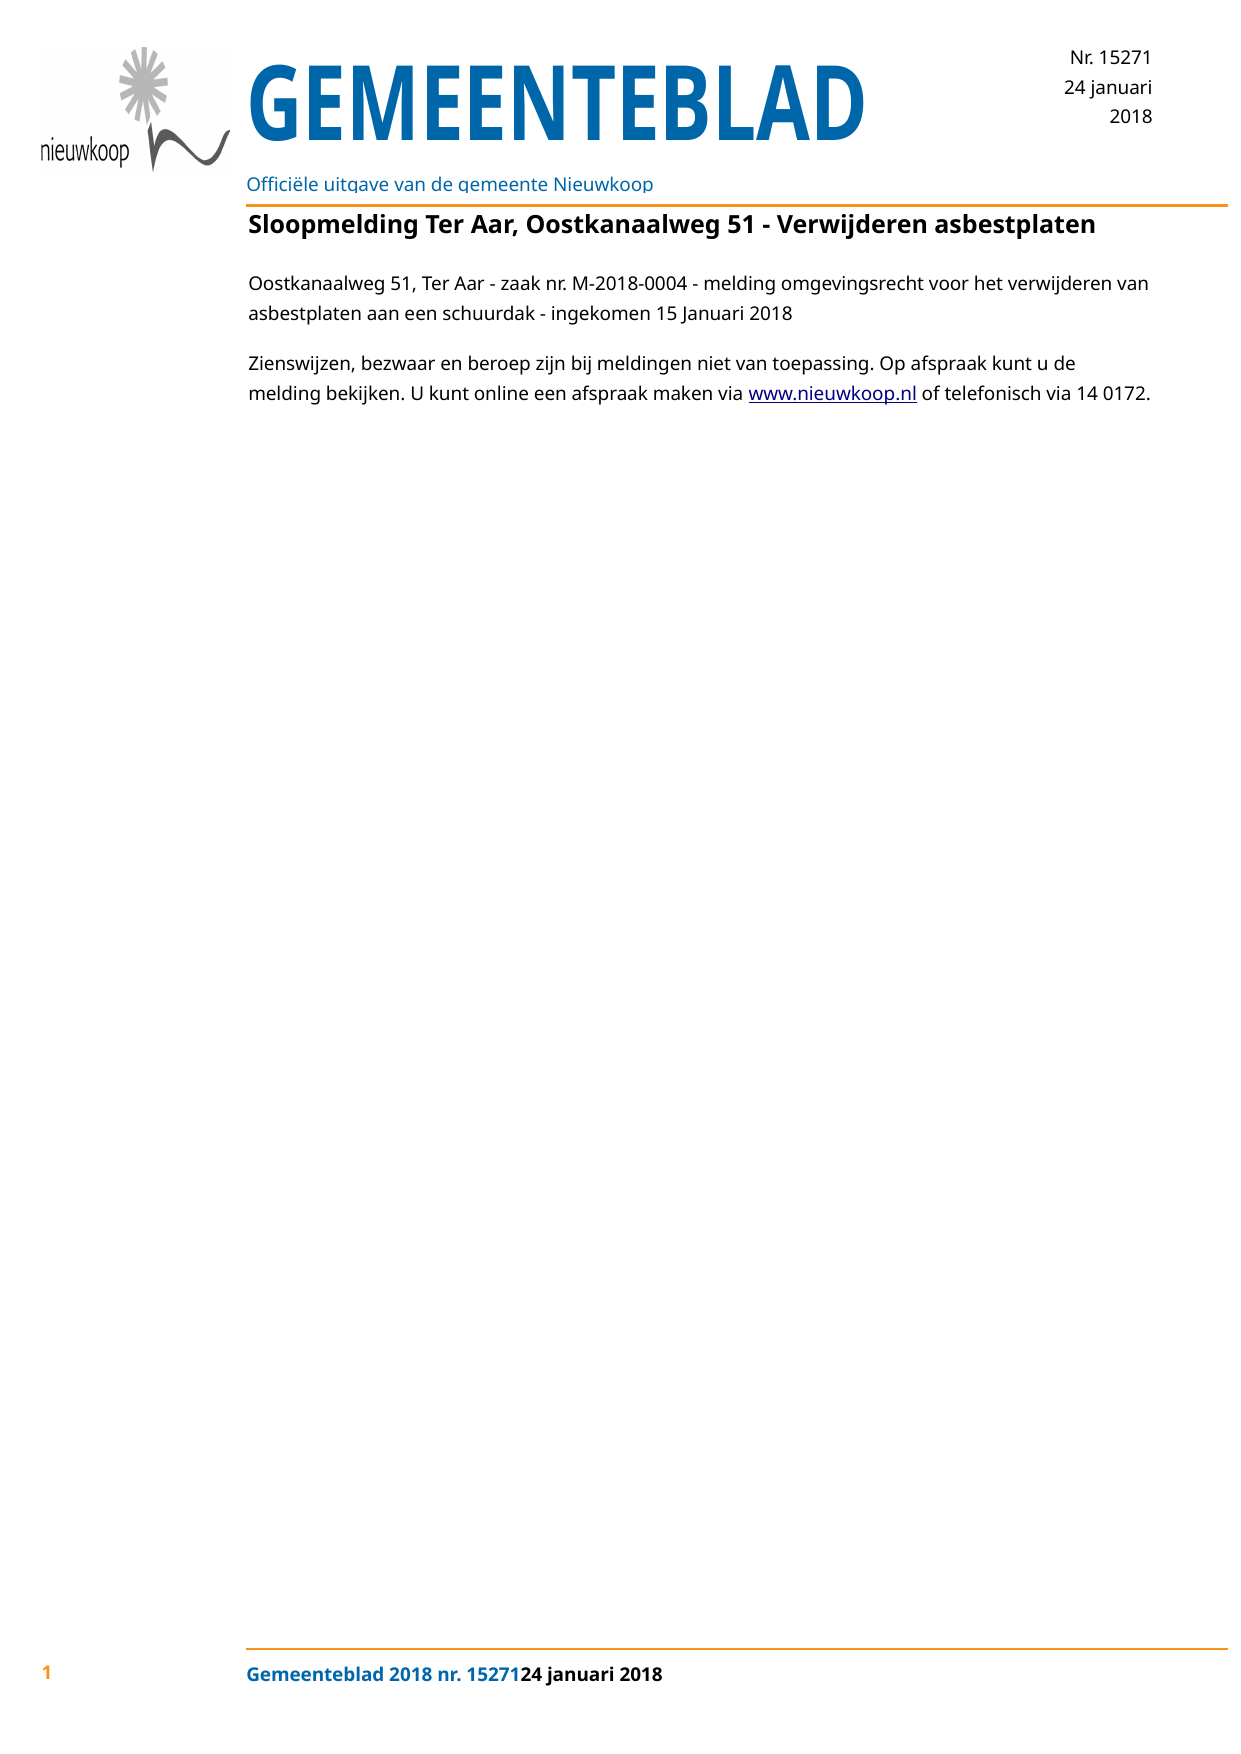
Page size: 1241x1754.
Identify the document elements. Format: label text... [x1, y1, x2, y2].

text Zienswijzen, bezwaar en beroep zijn bij meldingen niet van toepassing. Op afspraak kunt u de melding bekijken. U kunt online een afspraak maken via www.nieuwkoop.nl of telefonisch via 14 0172. [248, 350, 1152, 406]
text Oostkanaalweg 51, Ter Aar - zaak nr. M-2018-0004 - melding omgevingsrecht voor het verwijderen van asbestplaten aan een schuurdak - ingekomen 15 Januari 2018 [248, 270, 1152, 326]
picture [41, 47, 231, 172]
text Sloopmelding Ter Aar, Oostkanaalweg 51 - Verwijderen asbestplaten [248, 207, 1152, 241]
